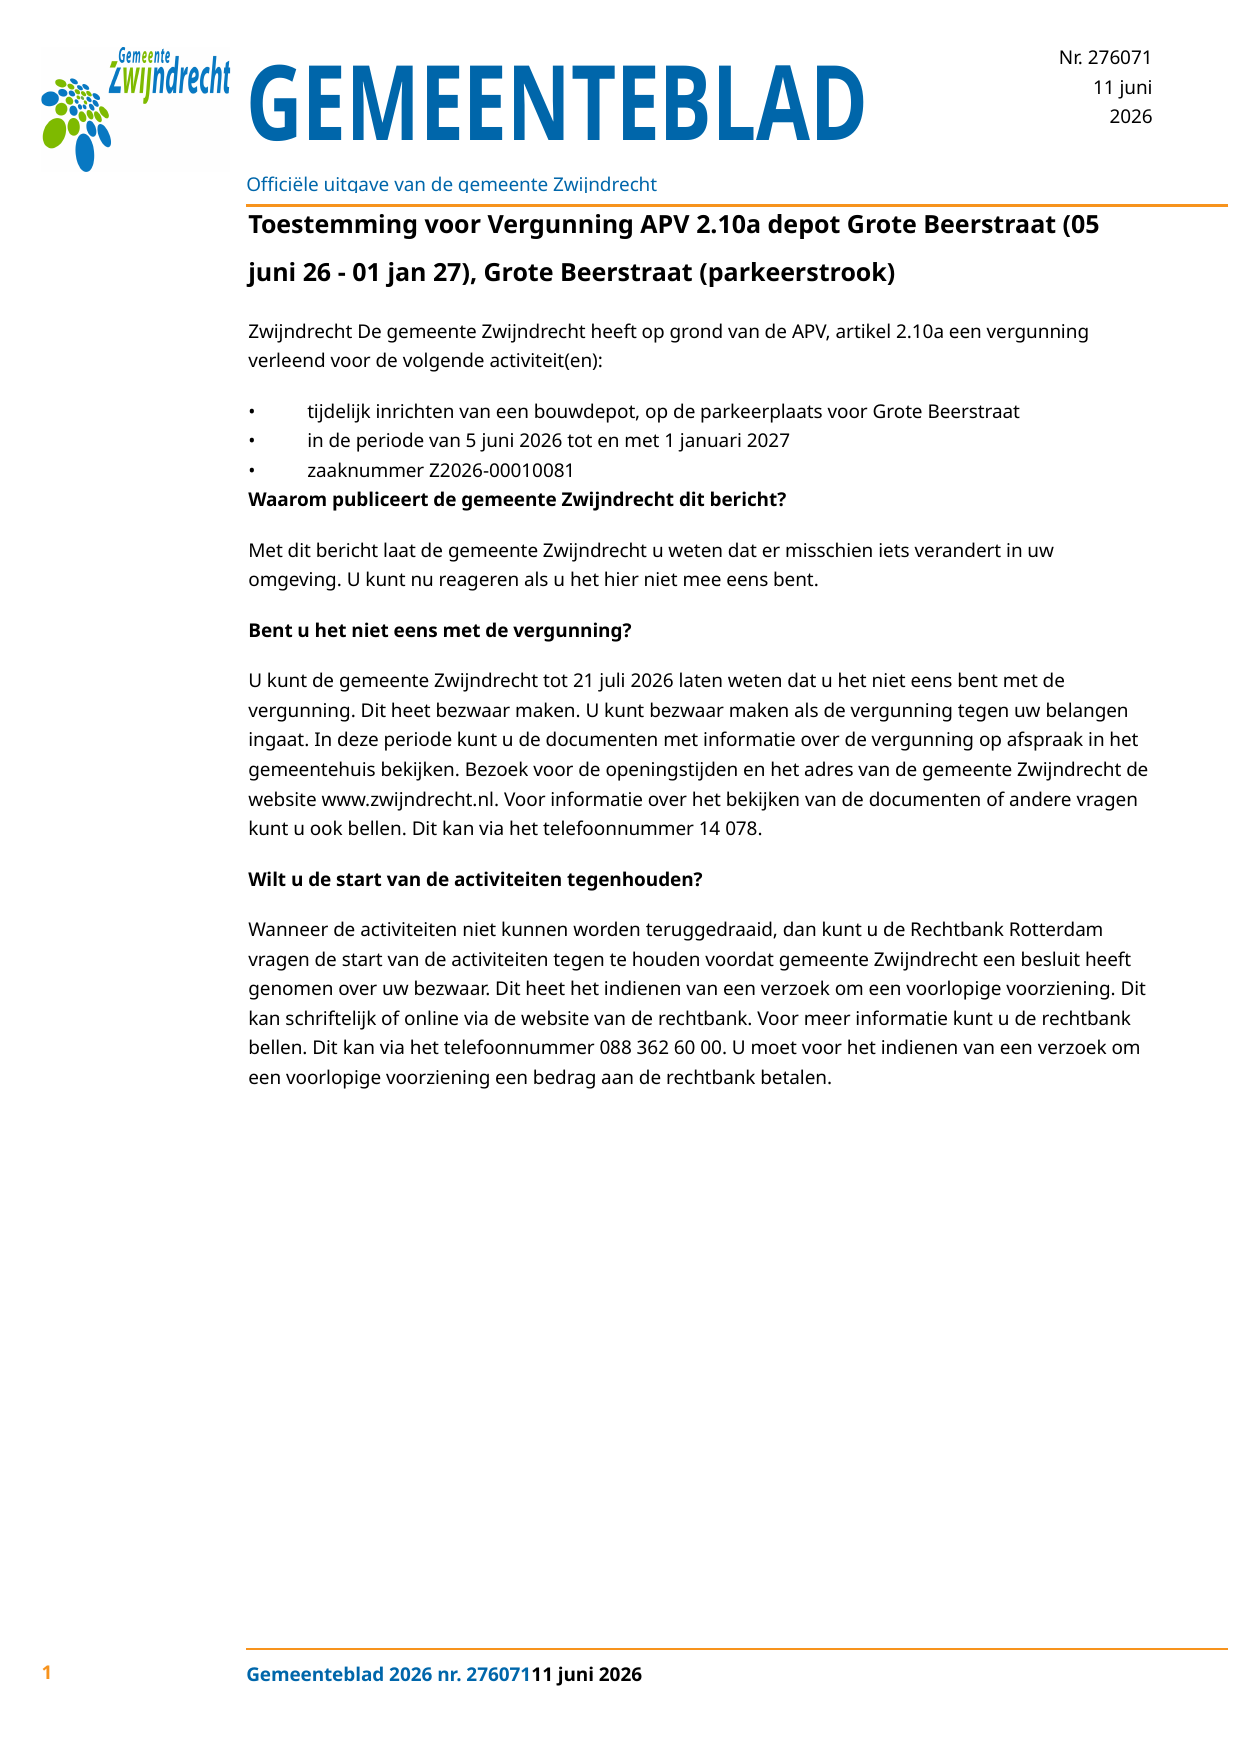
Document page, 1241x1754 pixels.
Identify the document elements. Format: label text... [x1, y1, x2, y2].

list tijdelijk inrichten van een bouwdepot, op de parkeerplaats voor Grote Beerstraat [248, 398, 1152, 424]
text Bent u het niet eens met de vergunning? [248, 617, 1152, 643]
text U kunt de gemeente Zwijndrecht tot 21 juli 2026 laten weten dat u het niet eens bent met de vergunning. Dit heet bezwaar maken. U kunt bezwaar maken als de vergunning tegen uw belangen ingaat. In deze periode kunt u de documenten met informatie over de vergunning op afspraak in het gemeentehuis bekijken. Bezoek voor de openingstijden en het adres van de gemeente Zwijndrecht de website www.zwijndrecht.nl. Voor informatie over het bekijken van de documenten of andere vragen kunt u ook bellen. Dit kan via het telefoonnummer 14 078. [248, 667, 1152, 841]
text Wilt u de start van de activiteiten tegenhouden? [248, 866, 1152, 892]
text Toestemming voor Vergunning APV 2.10a depot Grote Beerstraat (05 juni 26 - 01 jan 27), Grote Beerstraat (parkeerstrook) [248, 207, 1152, 288]
text Wanneer de activiteiten niet kunnen worden teruggedraaid, dan kunt u de Rechtbank Rotterdam vragen de start van de activiteiten tegen te houden voordat gemeente Zwijndrecht een besluit heeft genomen over uw bezwaar. Dit heet het indienen van een verzoek om een voorlopige voorziening. Dit kan schriftelijk of online via de website van de rechtbank. Voor meer informatie kunt u de rechtbank bellen. Dit kan via het telefoonnummer 088 362 60 00. U moet voor het indienen van een verzoek om een voorlopige voorziening een bedrag aan de rechtbank betalen. [248, 916, 1152, 1090]
text Met dit bericht laat de gemeente Zwijndrecht u weten dat er misschien iets verandert in uw omgeving. U kunt nu reageren als u het hier niet mee eens bent. [248, 537, 1152, 592]
picture [41, 47, 231, 172]
text Waarom publiceert de gemeente Zwijndrecht dit bericht? [248, 487, 1152, 512]
text Zwijndrecht De gemeente Zwijndrecht heeft op grond van de APV, artikel 2.10a een vergunning verleend voor de volgende activiteit(en): [248, 318, 1152, 373]
list zaaknummer Z2026-00010081 [248, 457, 1152, 483]
list in de periode van 5 juni 2026 tot en met 1 januari 2027 [248, 427, 1152, 453]
